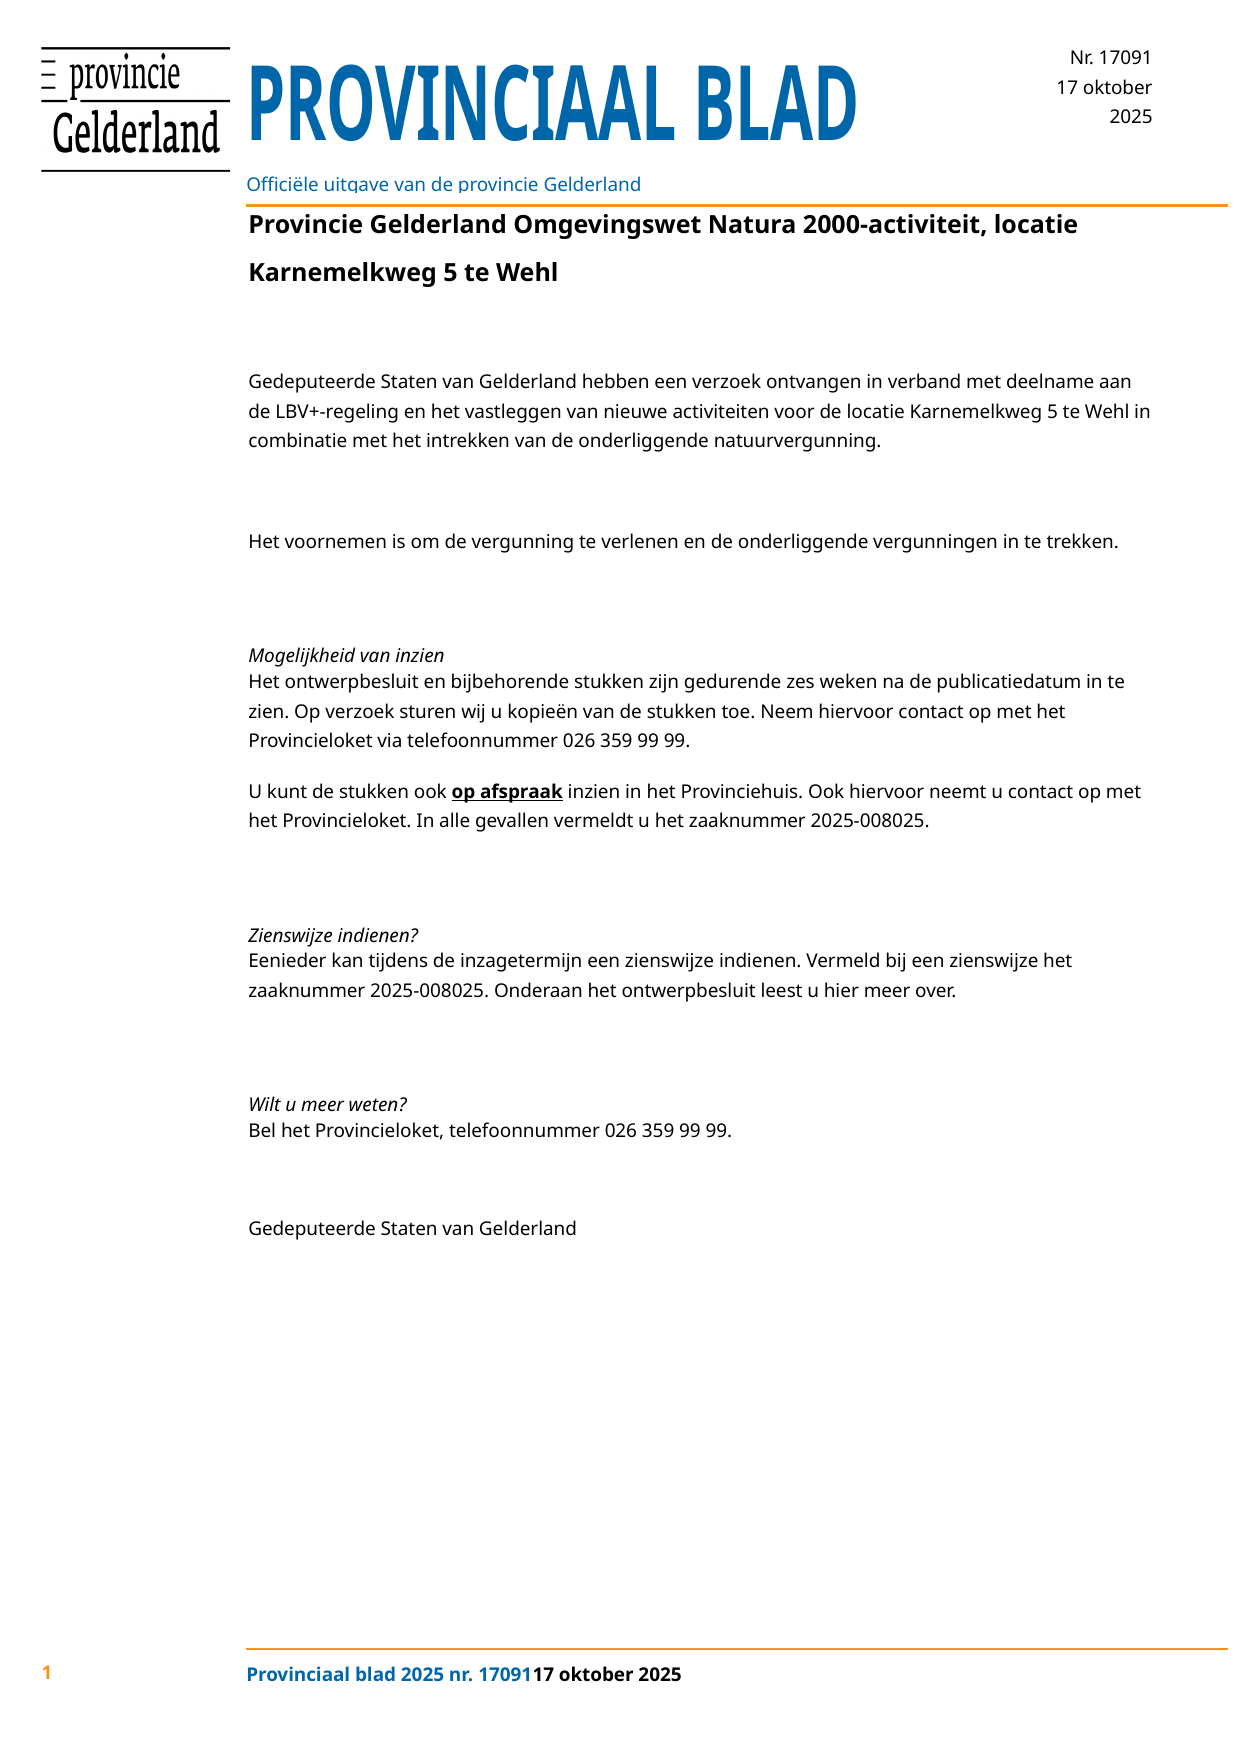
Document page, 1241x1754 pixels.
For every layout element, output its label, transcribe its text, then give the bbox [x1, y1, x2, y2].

text Wilt u meer weten? [248, 1092, 1152, 1117]
text Bel het Provincieloket, telefoonnummer 026 359 99 99. [248, 1117, 1152, 1143]
text Het ontwerpbesluit en bijbehorende stukken zijn gedurende zes weken na de publicatiedatum in te zien. Op verzoek sturen wij u kopieën van de stukken toe. Neem hiervoor contact op met het Provincieloket via telefoonnummer 026 359 99 99. [248, 668, 1152, 753]
picture [41, 47, 231, 172]
text Gedeputeerde Staten van Gelderland hebben een verzoek ontvangen in verband met deelname aan de LBV+-regeling en het vastleggen van nieuwe activiteiten voor de locatie Karnemelkweg 5 te Wehl in combinatie met het intrekken van de onderliggende natuurvergunning. [248, 368, 1152, 453]
text Mogelijkheid van inzien [248, 643, 1152, 668]
text Zienswijze indienen? [248, 922, 1152, 948]
text Gedeputeerde Staten van Gelderland [248, 1216, 1152, 1241]
text Provincie Gelderland Omgevingswet Natura 2000-activiteit, locatie Karnemelkweg 5 te Wehl [248, 207, 1152, 288]
text Eenieder kan tijdens de inzagetermijn een zienswijze indienen. Vermeld bij een zienswijze het zaaknummer 2025-008025. Onderaan het ontwerpbesluit leest u hier meer over. [248, 948, 1152, 1003]
text Het voornemen is om de vergunning te verlenen en de onderliggende vergunningen in te trekken. [248, 528, 1152, 554]
text U kunt de stukken ook op afspraak inzien in het Provinciehuis. Ook hiervoor neemt u contact op met het Provincieloket. In alle gevallen vermeldt u het zaaknummer 2025-008025. [248, 778, 1152, 833]
